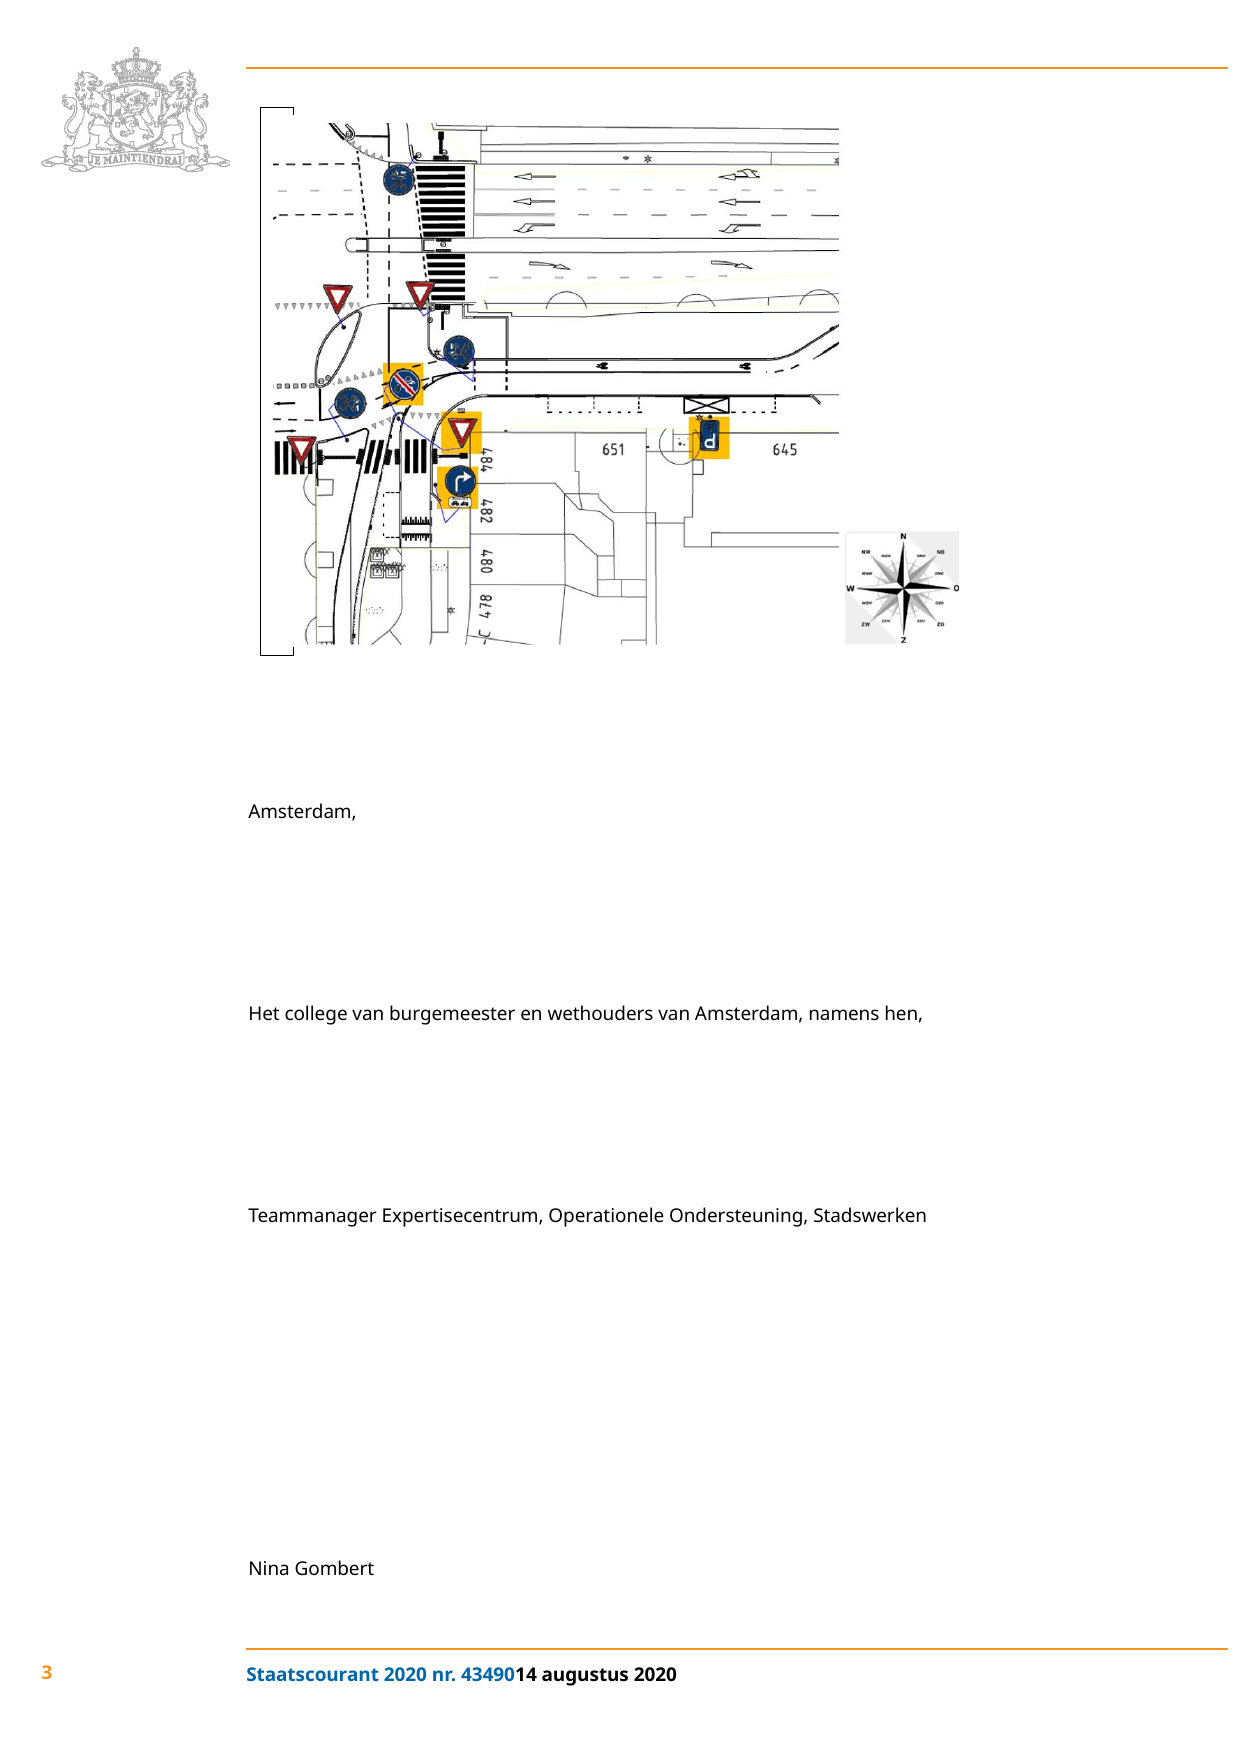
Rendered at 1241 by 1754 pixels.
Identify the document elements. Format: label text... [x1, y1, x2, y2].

text Teammanager Expertisecentrum, Operationele Ondersteuning, Stadswerken [248, 1202, 1152, 1228]
picture [268, 115, 961, 647]
text Amsterdam, [248, 798, 1152, 824]
picture [41, 47, 231, 172]
text Nina Gombert [248, 1555, 1152, 1581]
text Het college van burgemeester en wethouders van Amsterdam, namens hen, [248, 1000, 1152, 1026]
